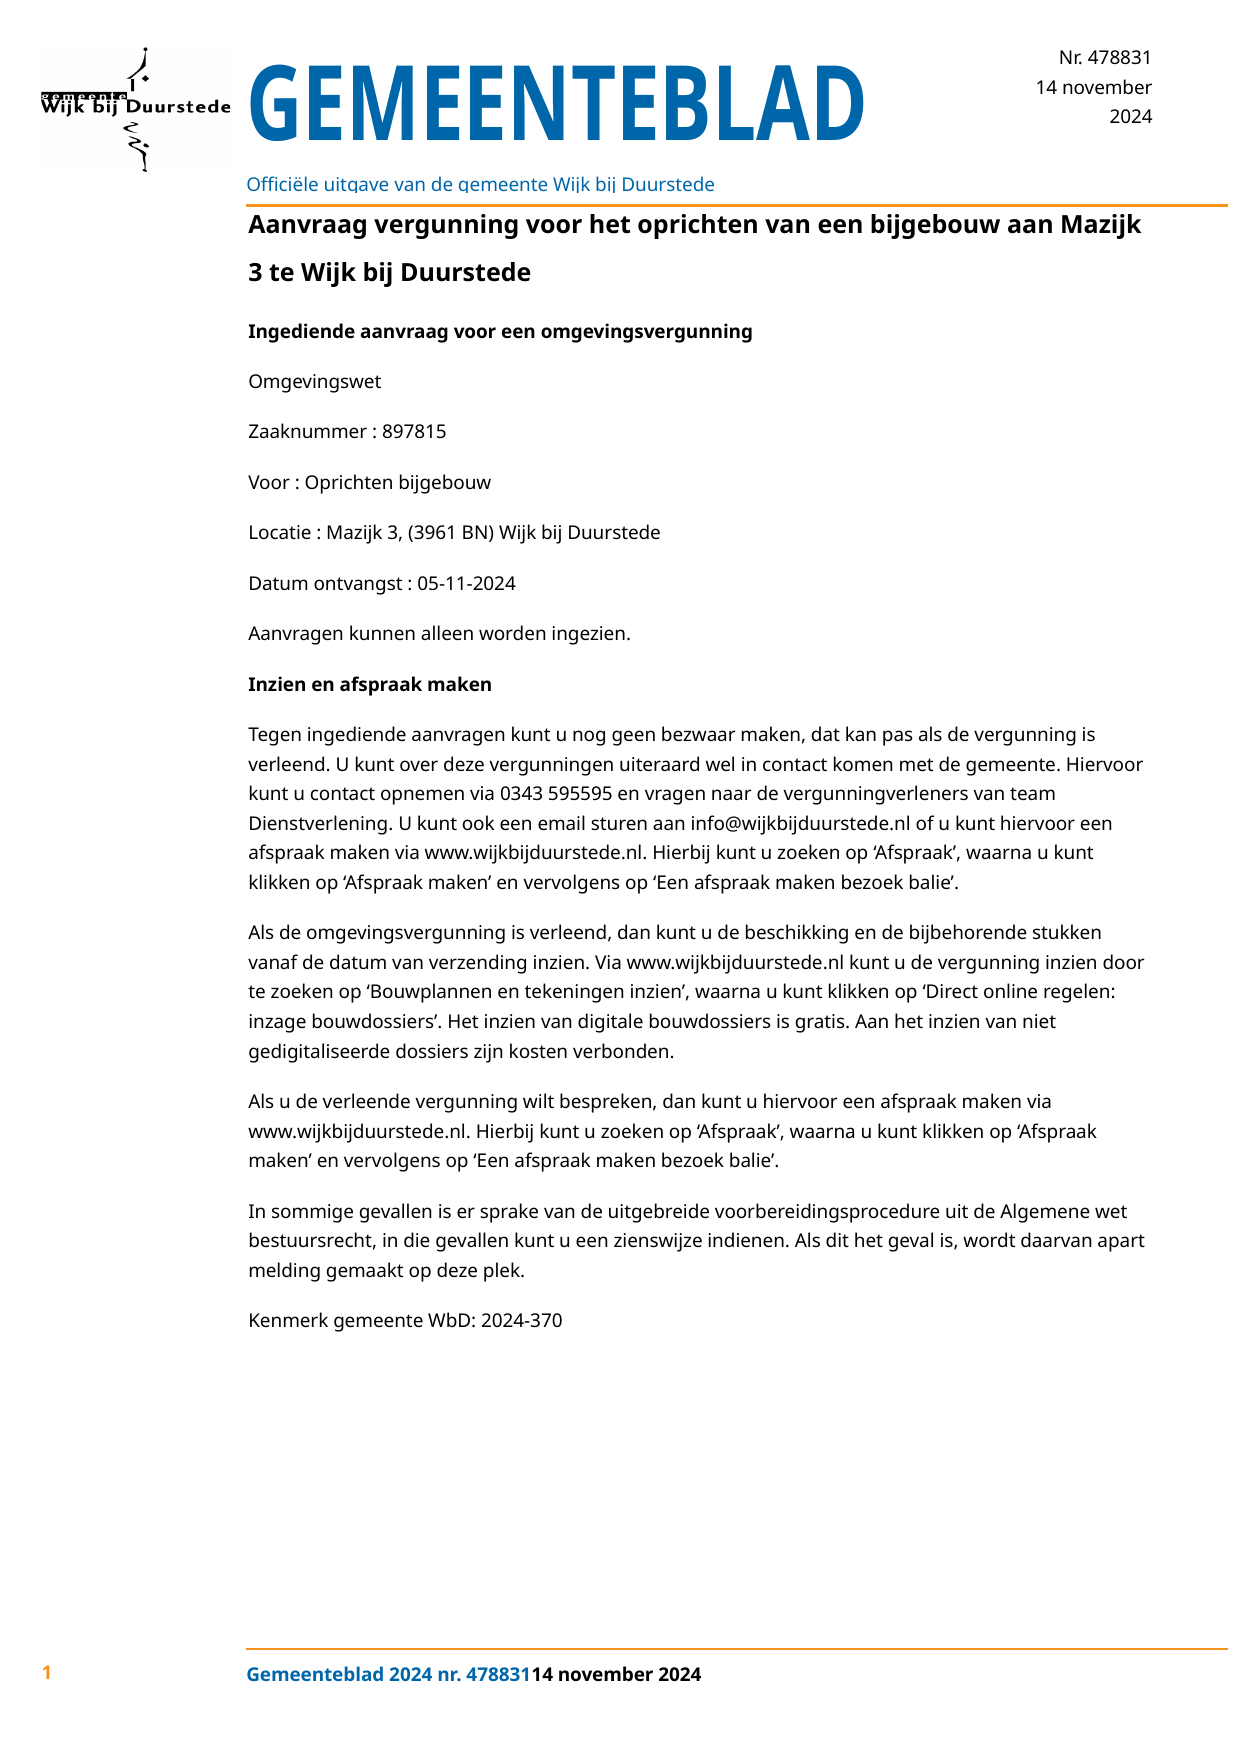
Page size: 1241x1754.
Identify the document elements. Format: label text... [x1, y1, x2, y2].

text Als de omgevingsvergunning is verleend, dan kunt u de beschikking en de bijbehorende stukken vanaf de datum van verzending inzien. Via www.wijkbijduurstede.nl kunt u de vergunning inzien door te zoeken op ‘Bouwplannen en tekeningen inzien’, waarna u kunt klikken op ‘Direct online regelen: inzage bouwdossiers’. Het inzien van digitale bouwdossiers is gratis. Aan het inzien van niet gedigitaliseerde dossiers zijn kosten verbonden. [248, 919, 1152, 1064]
text Omgevingswet [248, 368, 1152, 394]
text Voor : Oprichten bijgebouw [248, 469, 1152, 495]
text Datum ontvangst : 05-11-2024 [248, 570, 1152, 596]
text Aanvraag vergunning voor het oprichten van een bijgebouw aan Mazijk 3 te Wijk bij Duurstede [248, 207, 1152, 288]
text Inzien en afspraak maken [248, 671, 1152, 697]
text Locatie : Mazijk 3, (3961 BN) Wijk bij Duurstede [248, 519, 1152, 545]
text Ingediende aanvraag voor een omgevingsvergunning [248, 318, 1152, 344]
text Als u de verleende vergunning wilt bespreken, dan kunt u hiervoor een afspraak maken via www.wijkbijduurstede.nl. Hierbij kunt u zoeken op ‘Afspraak’, waarna u kunt klikken op ‘Afspraak maken’ en vervolgens op ‘Een afspraak maken bezoek balie’. [248, 1088, 1152, 1173]
text In sommige gevallen is er sprake van de uitgebreide voorbereidingsprocedure uit de Algemene wet bestuursrecht, in die gevallen kunt u een zienswijze indienen. Als dit het geval is, wordt daarvan apart melding gemaakt op deze plek. [248, 1198, 1152, 1283]
text Aanvragen kunnen alleen worden ingezien. [248, 620, 1152, 646]
text Tegen ingediende aanvragen kunt u nog geen bezwaar maken, dat kan pas als de vergunning is verleend. U kunt over deze vergunningen uiteraard wel in contact komen met de gemeente. Hiervoor kunt u contact opnemen via 0343 595595 en vragen naar de vergunningverleners van team Dienstverlening. U kunt ook een email sturen aan info@wijkbijduurstede.nl of u kunt hiervoor een afspraak maken via www.wijkbijduurstede.nl. Hierbij kunt u zoeken op ‘Afspraak’, waarna u kunt klikken op ‘Afspraak maken’ en vervolgens op ‘Een afspraak maken bezoek balie’. [248, 721, 1152, 895]
text Zaaknummer : 897815 [248, 419, 1152, 444]
picture [41, 47, 231, 172]
text Kenmerk gemeente WbD: 2024-370 [248, 1307, 1152, 1333]
